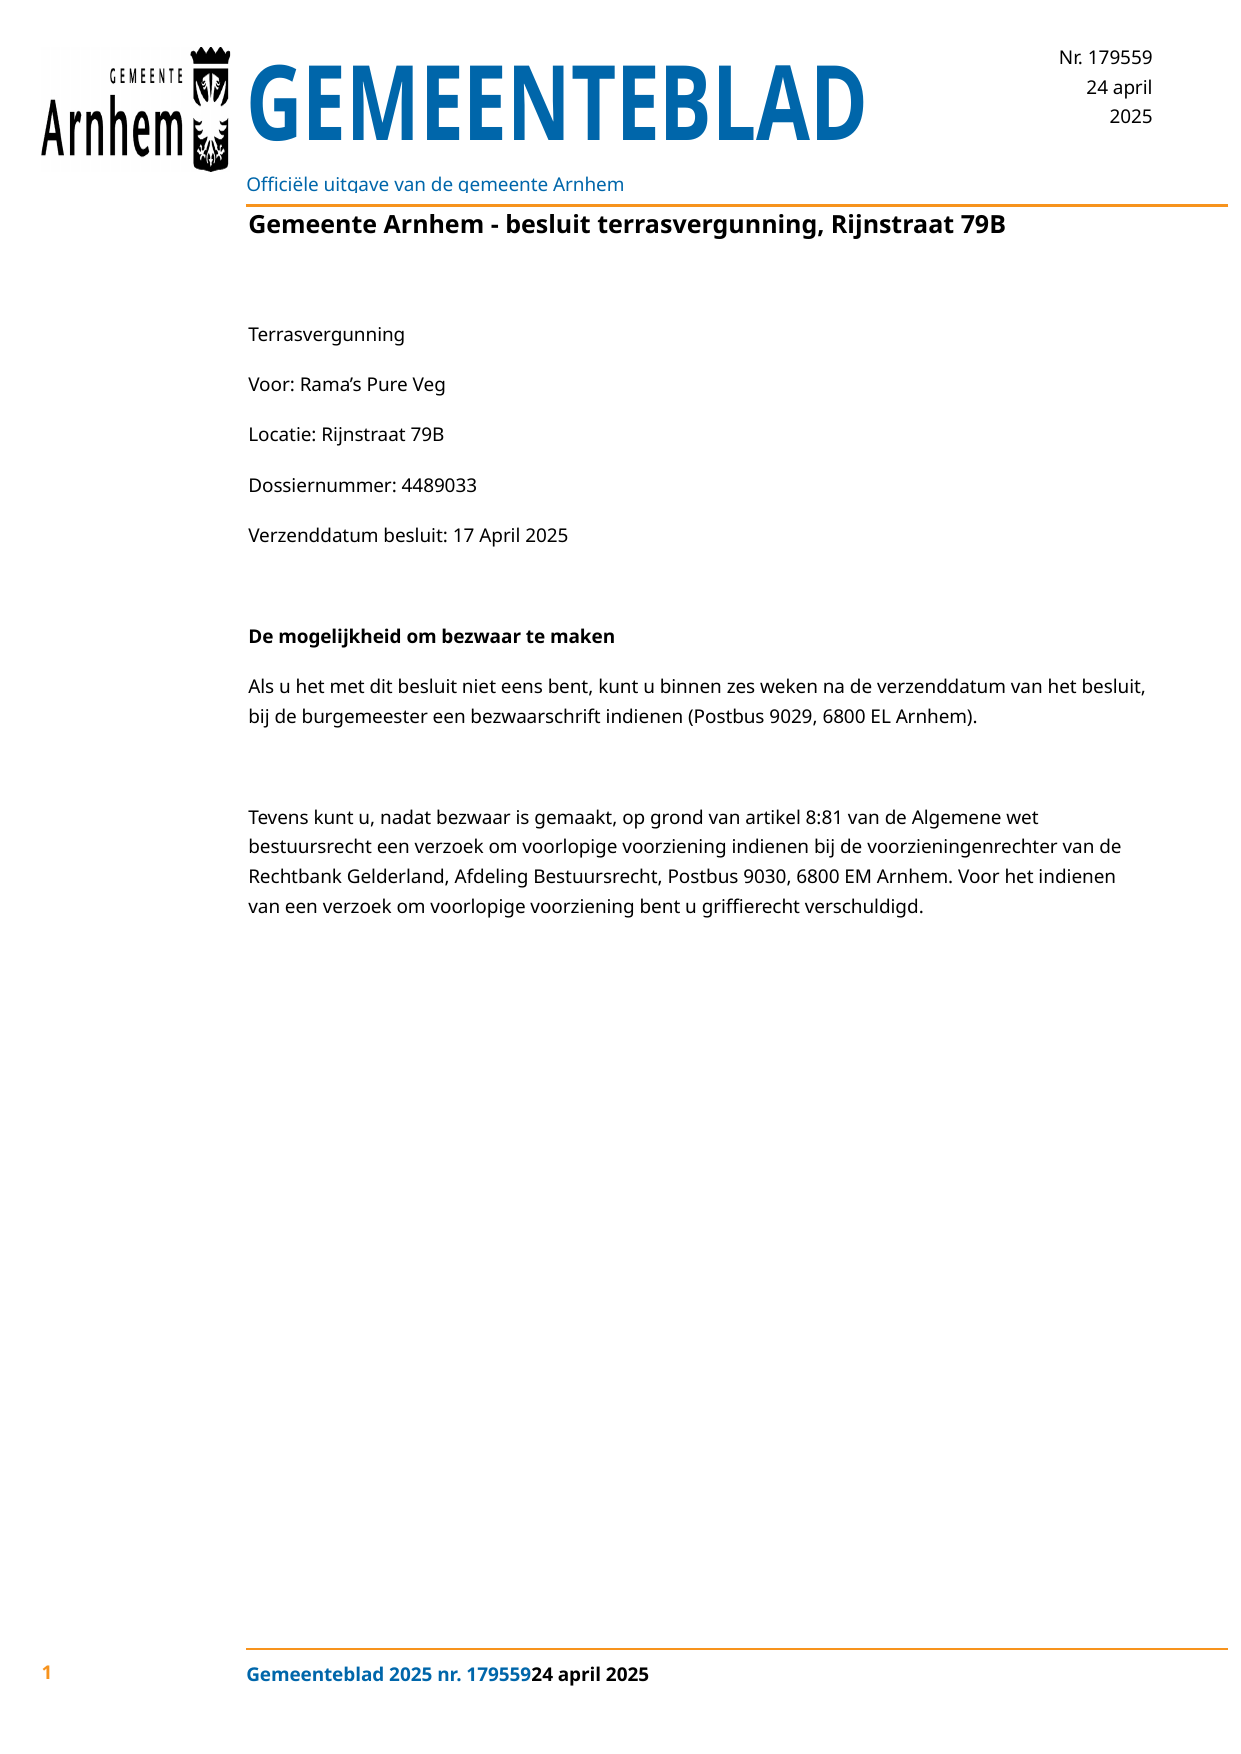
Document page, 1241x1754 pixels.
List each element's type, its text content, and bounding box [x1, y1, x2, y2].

text Terrasvergunning [248, 321, 1152, 346]
text Locatie: Rijnstraat 79B [248, 422, 1152, 447]
picture [41, 47, 231, 172]
text Dossiernummer: 4489033 [248, 472, 1152, 498]
text Voor: Rama’s Pure Veg [248, 371, 1152, 397]
text Als u het met dit besluit niet eens bent, kunt u binnen zes weken na de verzenddatum van het besluit, bij de burgemeester een bezwaarschrift indienen (Postbus 9029, 6800 EL Arnhem). [248, 674, 1152, 729]
text Verzenddatum besluit: 17 April 2025 [248, 522, 1152, 548]
text De mogelijkheid om bezwaar te maken [248, 623, 1152, 649]
text Gemeente Arnhem - besluit terrasvergunning, Rijnstraat 79B [248, 207, 1152, 241]
text Tevens kunt u, nadat bezwaar is gemaakt, op grond van artikel 8:81 van de Algemene wet bestuursrecht een verzoek om voorlopige voorziening indienen bij de voorzieningenrechter van de Rechtbank Gelderland, Afdeling Bestuursrecht, Postbus 9030, 6800 EM Arnhem. Voor het indienen van een verzoek om voorlopige voorziening bent u griffierecht verschuldigd. [248, 804, 1152, 918]
